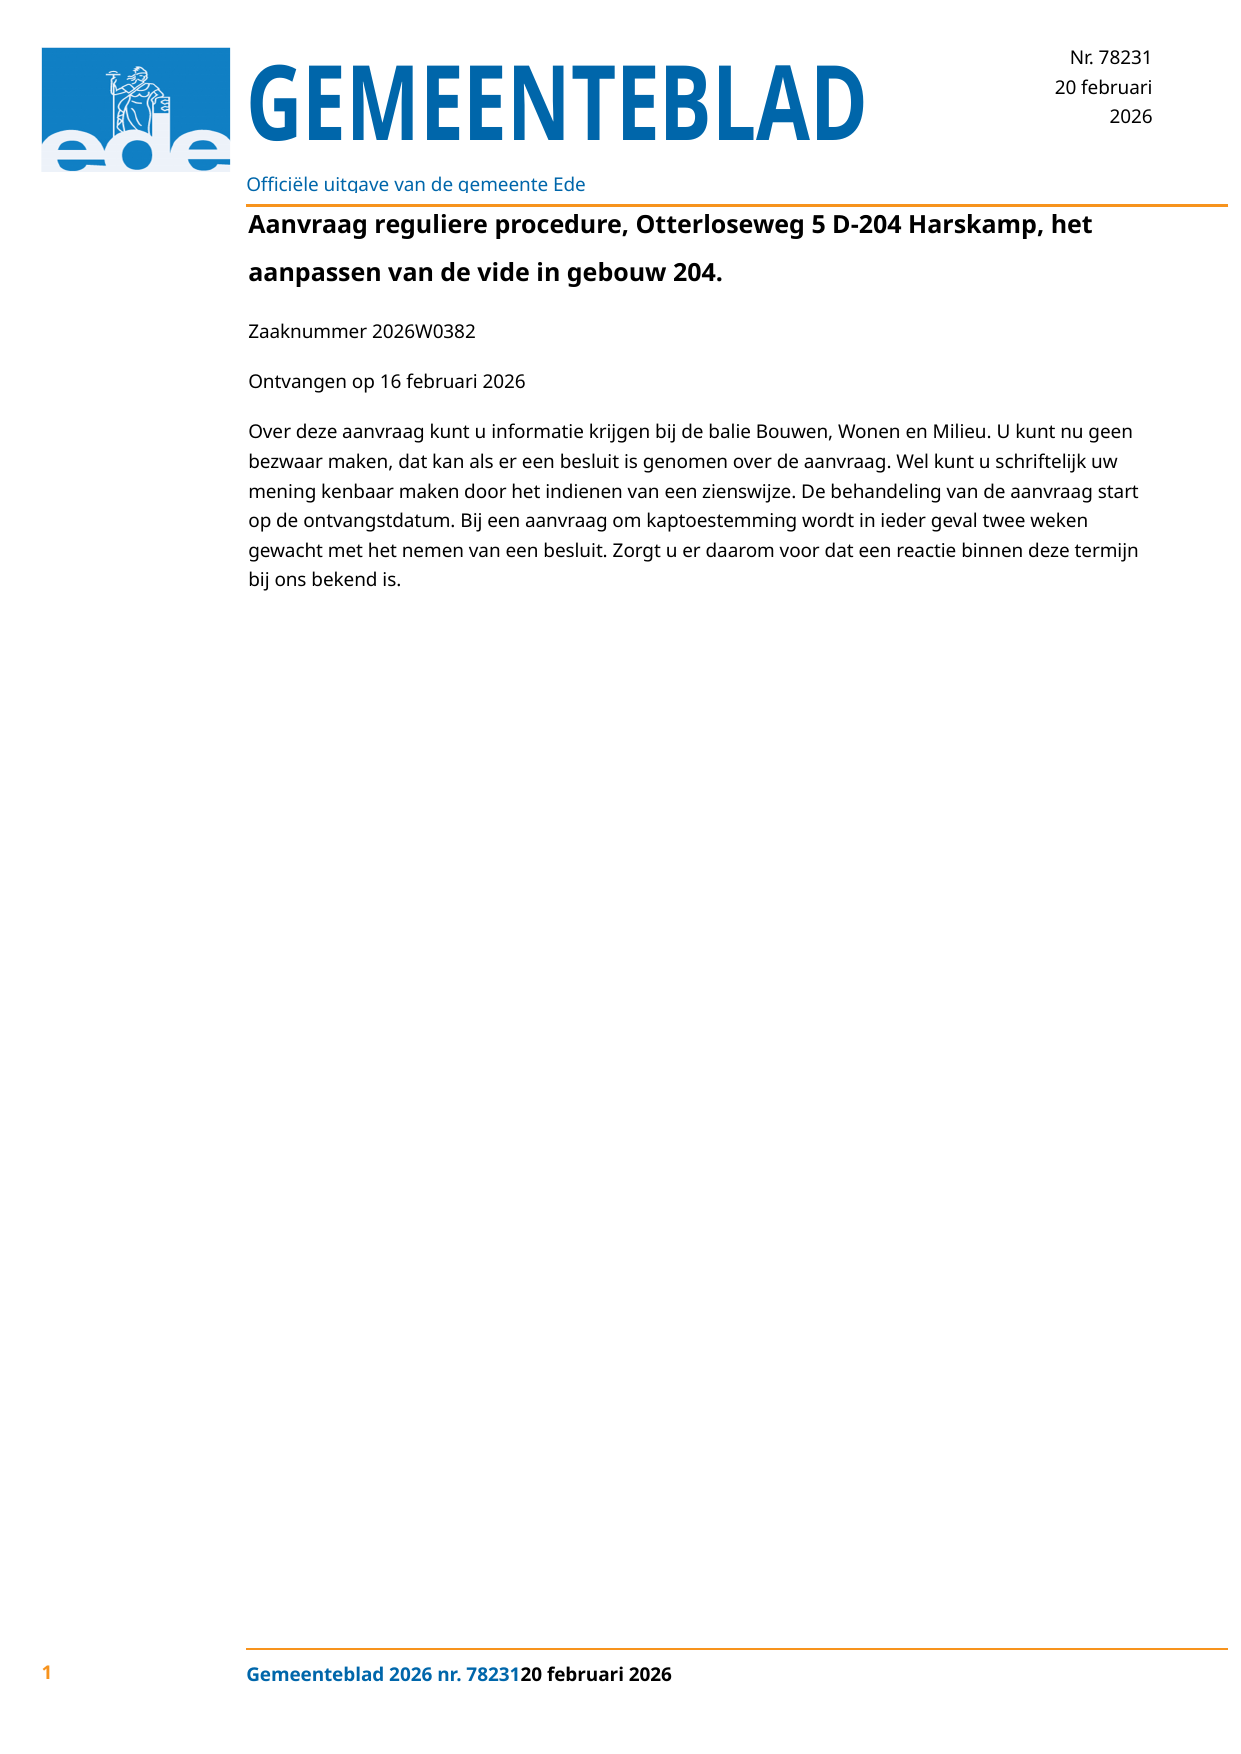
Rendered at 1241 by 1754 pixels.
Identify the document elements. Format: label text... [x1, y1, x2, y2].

text Ontvangen op 16 februari 2026 [248, 368, 1152, 394]
text Aanvraag reguliere procedure, Otterloseweg 5 D-204 Harskamp, het aanpassen van de vide in gebouw 204. [248, 207, 1152, 288]
text Zaaknummer 2026W0382 [248, 318, 1152, 344]
picture [41, 47, 231, 172]
text Over deze aanvraag kunt u informatie krijgen bij de balie Bouwen, Wonen en Milieu. U kunt nu geen bezwaar maken, dat kan als er een besluit is genomen over de aanvraag. Wel kunt u schriftelijk uw mening kenbaar maken door het indienen van een zienswijze. De behandeling van de aanvraag start op de ontvangstdatum. Bij een aanvraag om kaptoestemming wordt in ieder geval twee weken gewacht met het nemen van een besluit. Zorgt u er daarom voor dat een reactie binnen deze termijn bij ons bekend is. [248, 419, 1152, 592]
